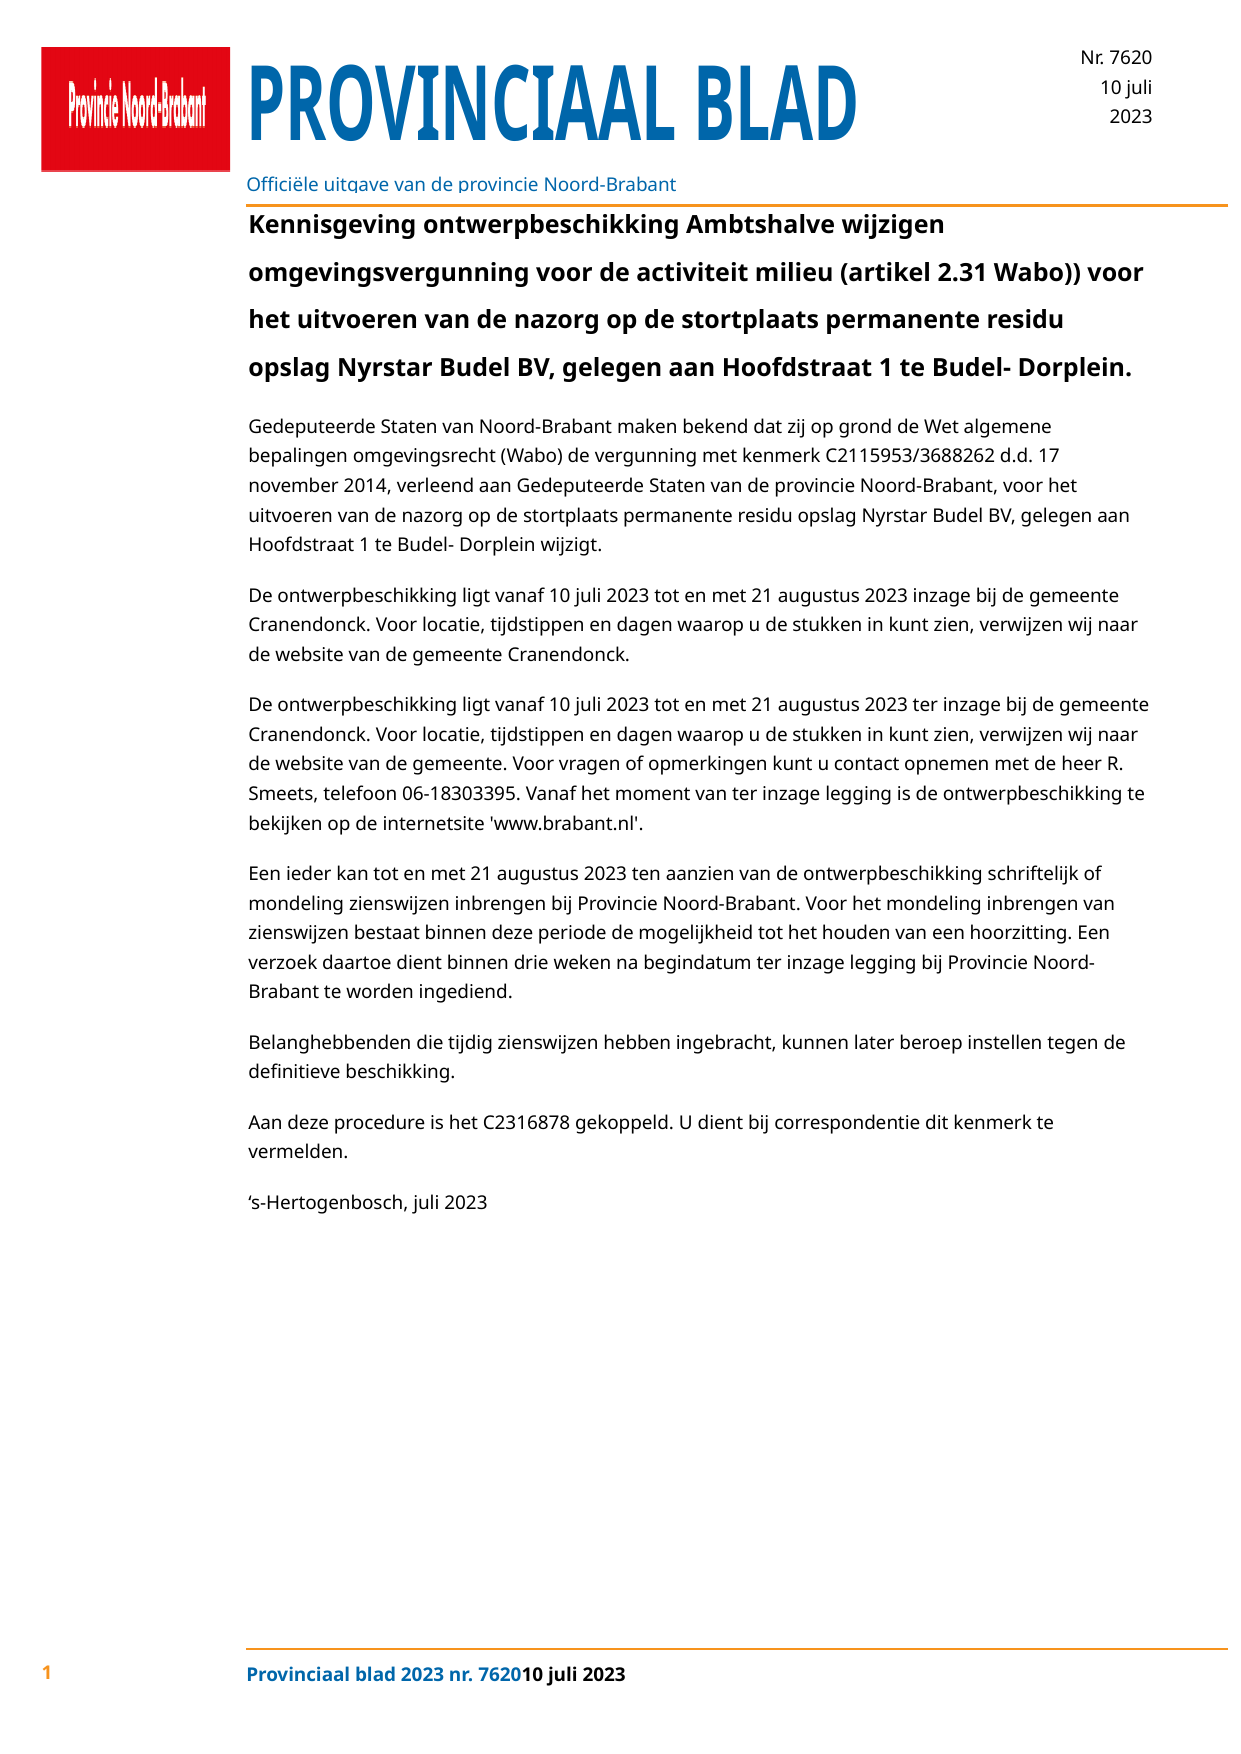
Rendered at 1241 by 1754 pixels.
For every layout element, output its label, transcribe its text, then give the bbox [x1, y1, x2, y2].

text De ontwerpbeschikking ligt vanaf 10 juli 2023 tot en met 21 augustus 2023 inzage bij de gemeente Cranendonck. Voor locatie, tijdstippen en dagen waarop u de stukken in kunt zien, verwijzen wij naar de website van de gemeente Cranendonck. [248, 582, 1152, 667]
text Belanghebbenden die tijdig zienswijzen hebben ingebracht, kunnen later beroep instellen tegen de definitieve beschikking. [248, 1029, 1152, 1084]
text Een ieder kan tot en met 21 augustus 2023 ten aanzien van de ontwerpbeschikking schriftelijk of mondeling zienswijzen inbrengen bij Provincie Noord-Brabant. Voor het mondeling inbrengen van zienswijzen bestaat binnen deze periode de mogelijkheid tot het houden van een hoorzitting. Een verzoek daartoe dient binnen drie weken na begindatum ter inzage legging bij Provincie Noord-Brabant te worden ingediend. [248, 860, 1152, 1004]
text ‘s-Hertogenbosch, juli 2023 [248, 1189, 1152, 1215]
text Kennisgeving ontwerpbeschikking Ambtshalve wijzigen omgevingsvergunning voor de activiteit milieu (artikel 2.31 Wabo)) voor het uitvoeren van de nazorg op de stortplaats permanente residu opslag Nyrstar Budel BV, gelegen aan Hoofdstraat 1 te Budel- Dorplein. [248, 207, 1152, 384]
picture [41, 47, 231, 172]
text Aan deze procedure is het C2316878 gekoppeld. U dient bij correspondentie dit kenmerk te vermelden. [248, 1109, 1152, 1164]
text Gedeputeerde Staten van Noord-Brabant maken bekend dat zij op grond de Wet algemene bepalingen omgevingsrecht (Wabo) de vergunning met kenmerk C2115953/3688262 d.d. 17 november 2014, verleend aan Gedeputeerde Staten van de provincie Noord-Brabant, voor het uitvoeren van de nazorg op de stortplaats permanente residu opslag Nyrstar Budel BV, gelegen aan Hoofdstraat 1 te Budel- Dorplein wijzigt. [248, 413, 1152, 557]
text De ontwerpbeschikking ligt vanaf 10 juli 2023 tot en met 21 augustus 2023 ter inzage bij de gemeente Cranendonck. Voor locatie, tijdstippen en dagen waarop u de stukken in kunt zien, verwijzen wij naar de website van de gemeente. Voor vragen of opmerkingen kunt u contact opnemen met de heer R. Smeets, telefoon 06-18303395. Vanaf het moment van ter inzage legging is de ontwerpbeschikking te bekijken op de internetsite 'www.brabant.nl'. [248, 691, 1152, 836]
